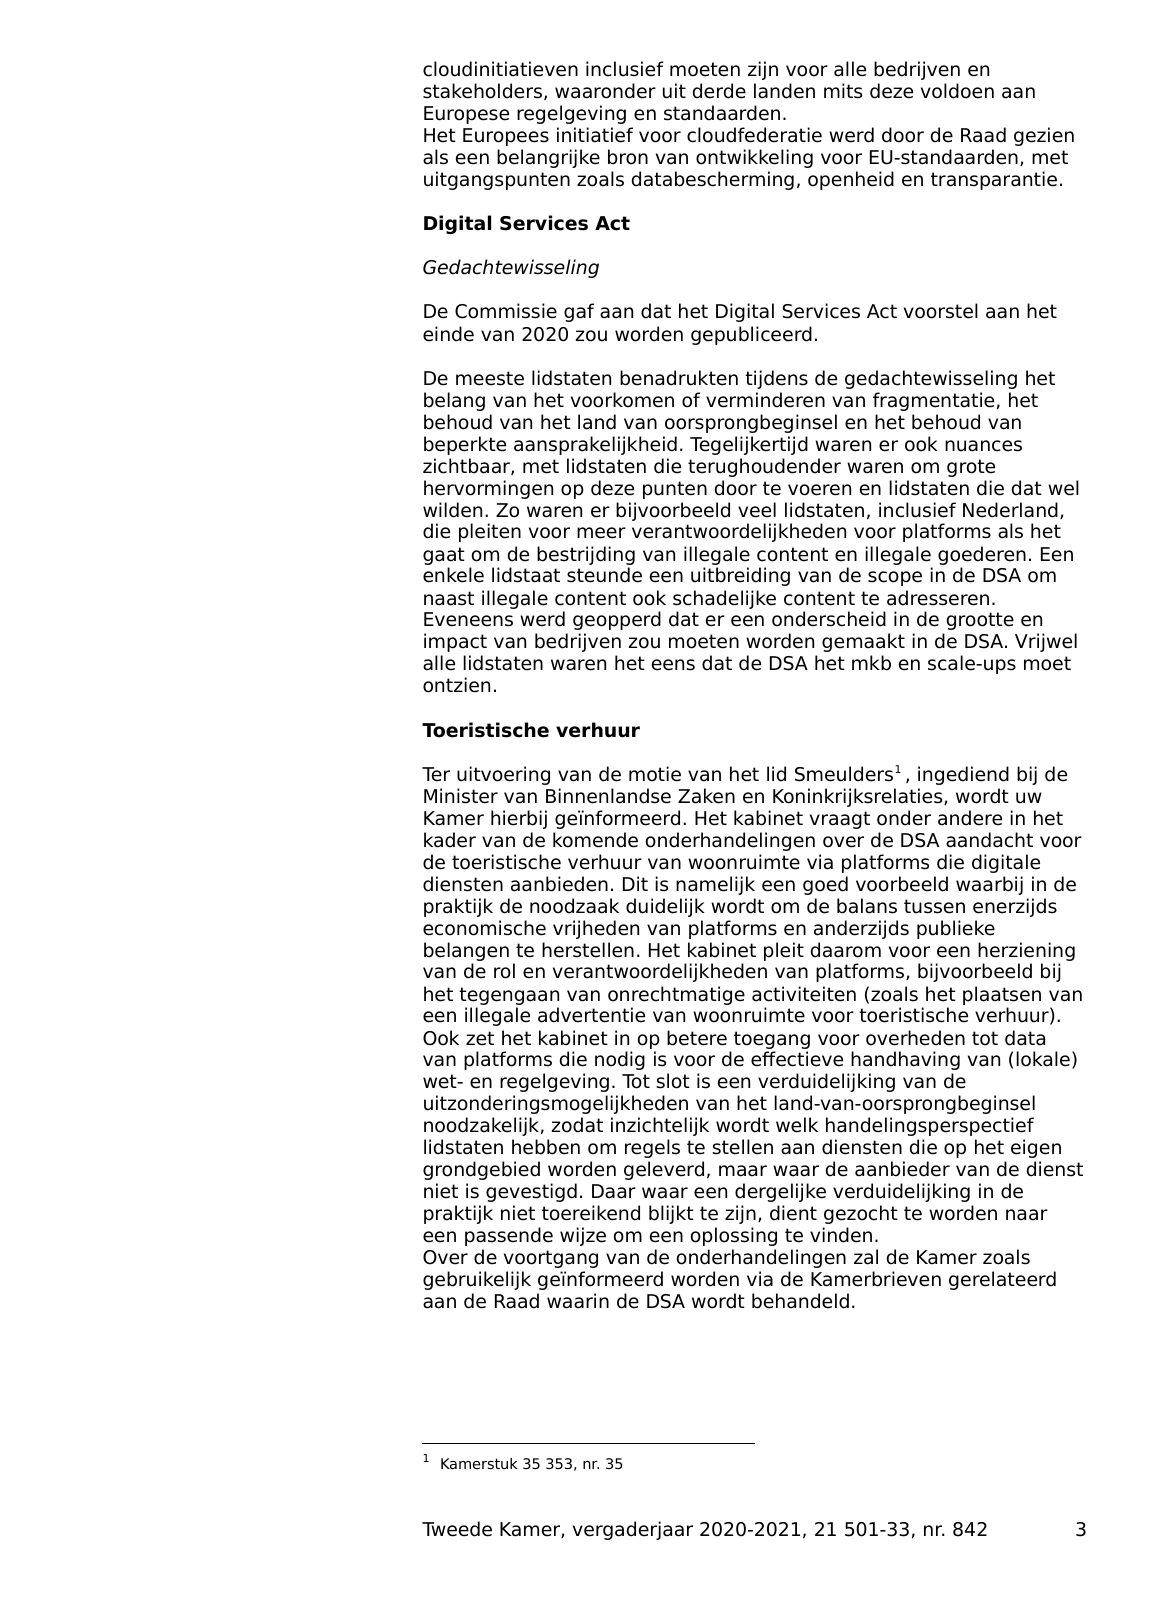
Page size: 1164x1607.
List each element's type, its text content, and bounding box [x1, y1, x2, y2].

text Het Europees initiatief voor cloudfederatie werd door de Raad gezien als een belangrijke bron van ontwikkeling voor EU-standaarden, met uitgangspunten zoals databescherming, openheid en transparantie. [422, 125, 1087, 191]
text Over de voortgang van de onderhandelingen zal de Kamer zoals gebruikelijk geïnformeerd worden via de Kamerbrieven gerelateerd aan de Raad waarin de DSA wordt behandeld. [422, 1247, 1087, 1313]
subtitle Toeristische verhuur [422, 719, 1087, 741]
text Ter uitvoering van de motie van het lid Smeulders, ingediend bij de Minister van Binnenlandse Zaken en Koninkrijksrelaties, wordt uw Kamer hierbij geïnformeerd. Het kabinet vraagt onder andere in het kader van de komende onderhandelingen over de DSA aandacht voor de toeristische verhuur van woonruimte via platforms die digitale diensten aanbieden. Dit is namelijk een goed voorbeeld waarbij in de praktijk de noodzaak duidelijk wordt om de balans tussen enerzijds economische vrijheden van platforms en anderzijds publieke belangen te herstellen. Het kabinet pleit daarom voor een herziening van de rol en verantwoordelijkheden van platforms, bijvoorbeeld bij het tegengaan van onrechtmatige activiteiten (zoals het plaatsen van een illegale advertentie van woonruimte voor toeristische verhuur). Ook zet het kabinet in op betere toegang voor overheden tot data van platforms die nodig is voor de effectieve handhaving van (lokale) wet- en regelgeving. Tot slot is een verduidelijking van de uitzonderingsmogelijkheden van het land-van-oorsprongbeginsel noodzakelijk, zodat inzichtelijk wordt welk handelingsperspectief lidstaten hebben om regels te stellen aan diensten die op het eigen grondgebied worden geleverd, maar waar de aanbieder van de dienst niet is gevestigd. Daar waar een dergelijke verduidelijking in de praktijk niet toereikend blijkt te zijn, dient gezocht te worden naar een passende wijze om een oplossing te vinden. [422, 764, 1087, 1247]
text De meeste lidstaten benadrukten tijdens de gedachtewisseling het belang van het voorkomen of verminderen van fragmentatie, het behoud van het land van oorsprongbeginsel en het behoud van beperkte aansprakelijkheid. Tegelijkertijd waren er ook nuances zichtbaar, met lidstaten die terughoudender waren om grote hervormingen op deze punten door te voeren en lidstaten die dat wel wilden. Zo waren er bijvoorbeeld veel lidstaten, inclusief Nederland, die pleiten voor meer verantwoordelijkheden voor platforms als het gaat om de bestrijding van illegale content en illegale goederen. Een enkele lidstaat steunde een uitbreiding van de scope in de DSA om naast illegale content ook schadelijke content te adresseren. Eveneens werd geopperd dat er een onderscheid in de grootte en impact van bedrijven zou moeten worden gemaakt in de DSA. Vrijwel alle lidstaten waren het eens dat de DSA het mkb en scale-ups moet ontzien. [422, 368, 1087, 697]
subtitle Digital Services Act [422, 213, 1087, 235]
text cloudinitiatieven inclusief moeten zijn voor alle bedrijven en stakeholders, waaronder uit derde landen mits deze voldoen aan Europese regelgeving en standaarden. [422, 59, 1087, 125]
text De Commissie gaf aan dat het Digital Services Act voorstel aan het einde van 2020 zou worden gepubliceerd. [422, 301, 1087, 345]
text Kamerstuk 35 353, nr. 35 [422, 1452, 1087, 1474]
subtitle Gedachtewisseling [422, 257, 1087, 279]
